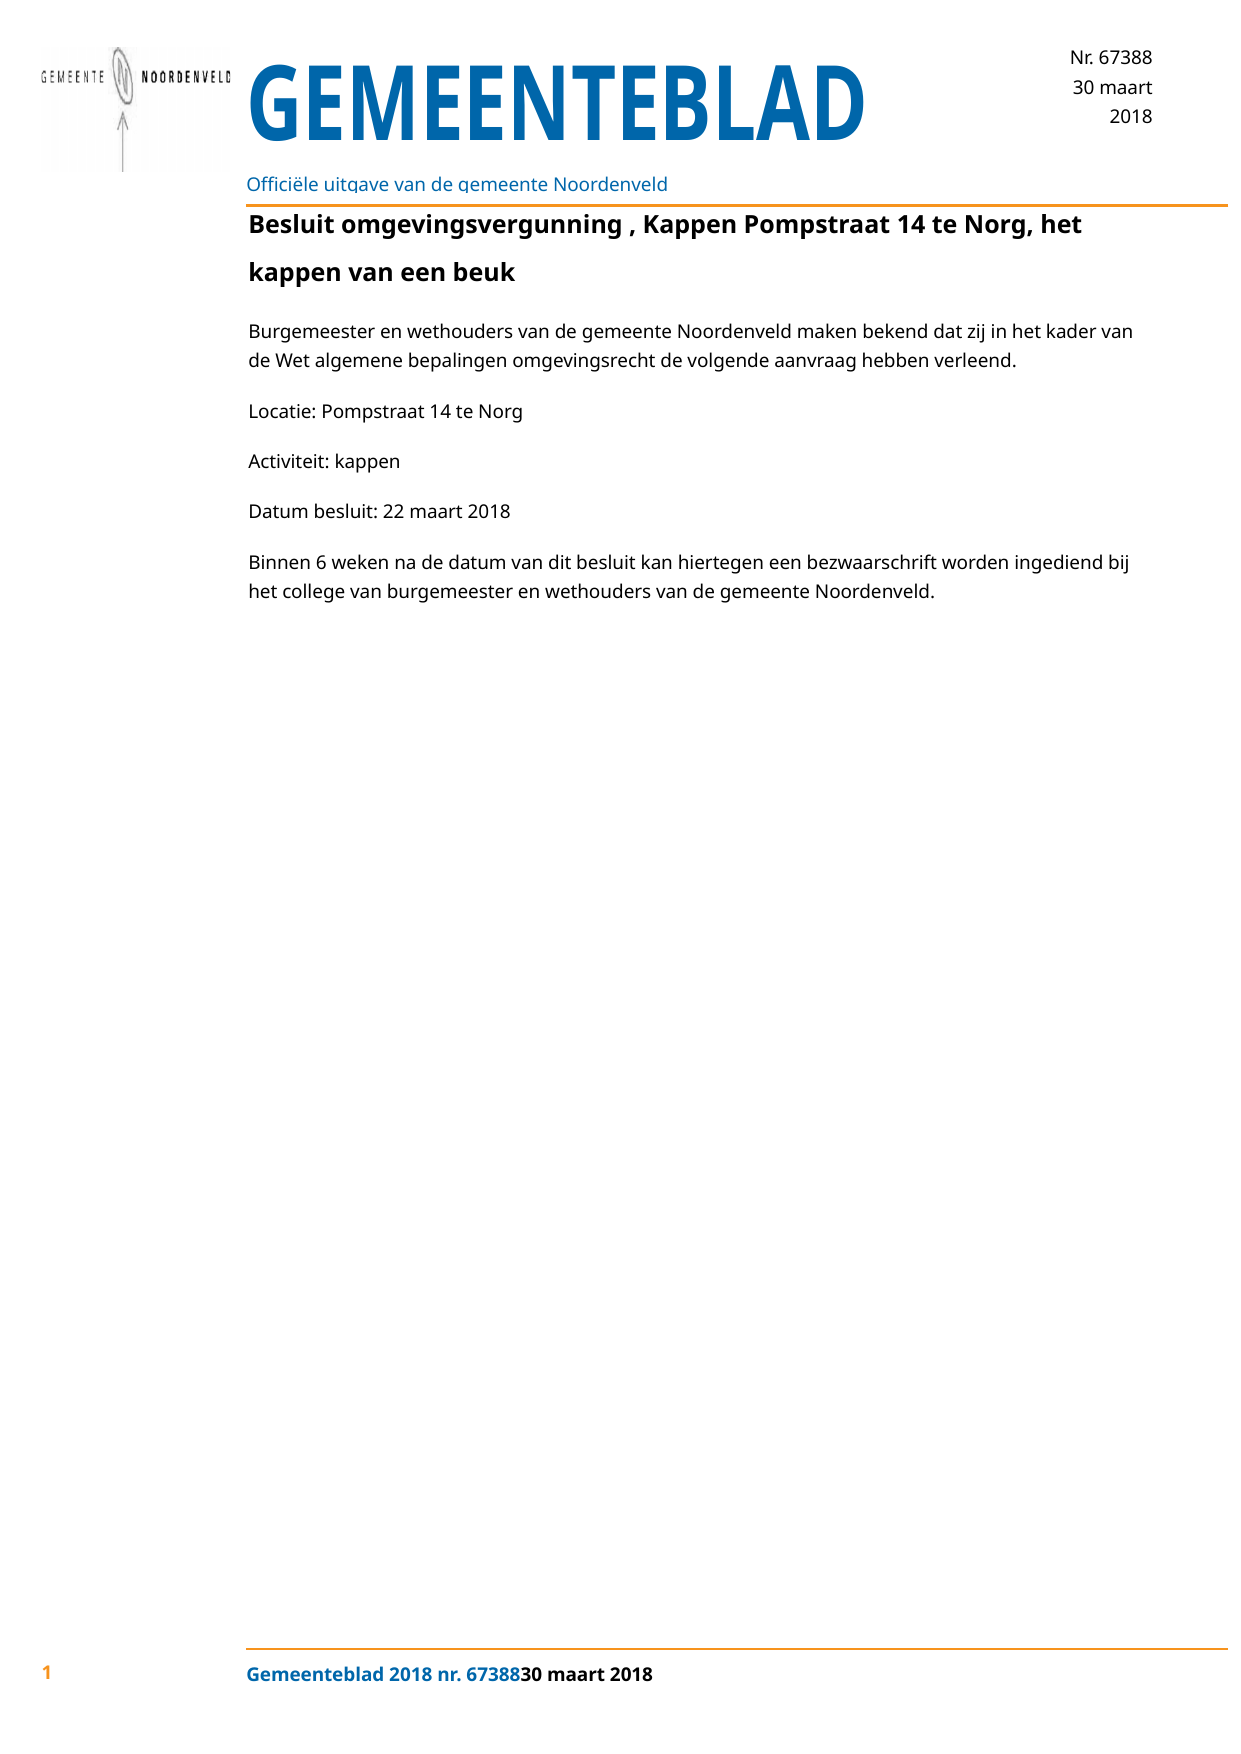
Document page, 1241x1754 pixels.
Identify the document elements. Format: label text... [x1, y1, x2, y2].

text Burgemeester en wethouders van de gemeente Noordenveld maken bekend dat zij in het kader van de Wet algemene bepalingen omgevingsrecht de volgende aanvraag hebben verleend. [248, 318, 1152, 373]
text Besluit omgevingsvergunning , Kappen Pompstraat 14 te Norg, het kappen van een beuk [248, 207, 1152, 288]
text Locatie: Pompstraat 14 te Norg [248, 398, 1152, 424]
picture [41, 47, 231, 172]
text Activiteit: kappen [248, 448, 1152, 474]
text Binnen 6 weken na de datum van dit besluit kan hiertegen een bezwaarschrift worden ingediend bij het college van burgemeester en wethouders van de gemeente Noordenveld. [248, 549, 1152, 604]
text Datum besluit: 22 maart 2018 [248, 499, 1152, 524]
